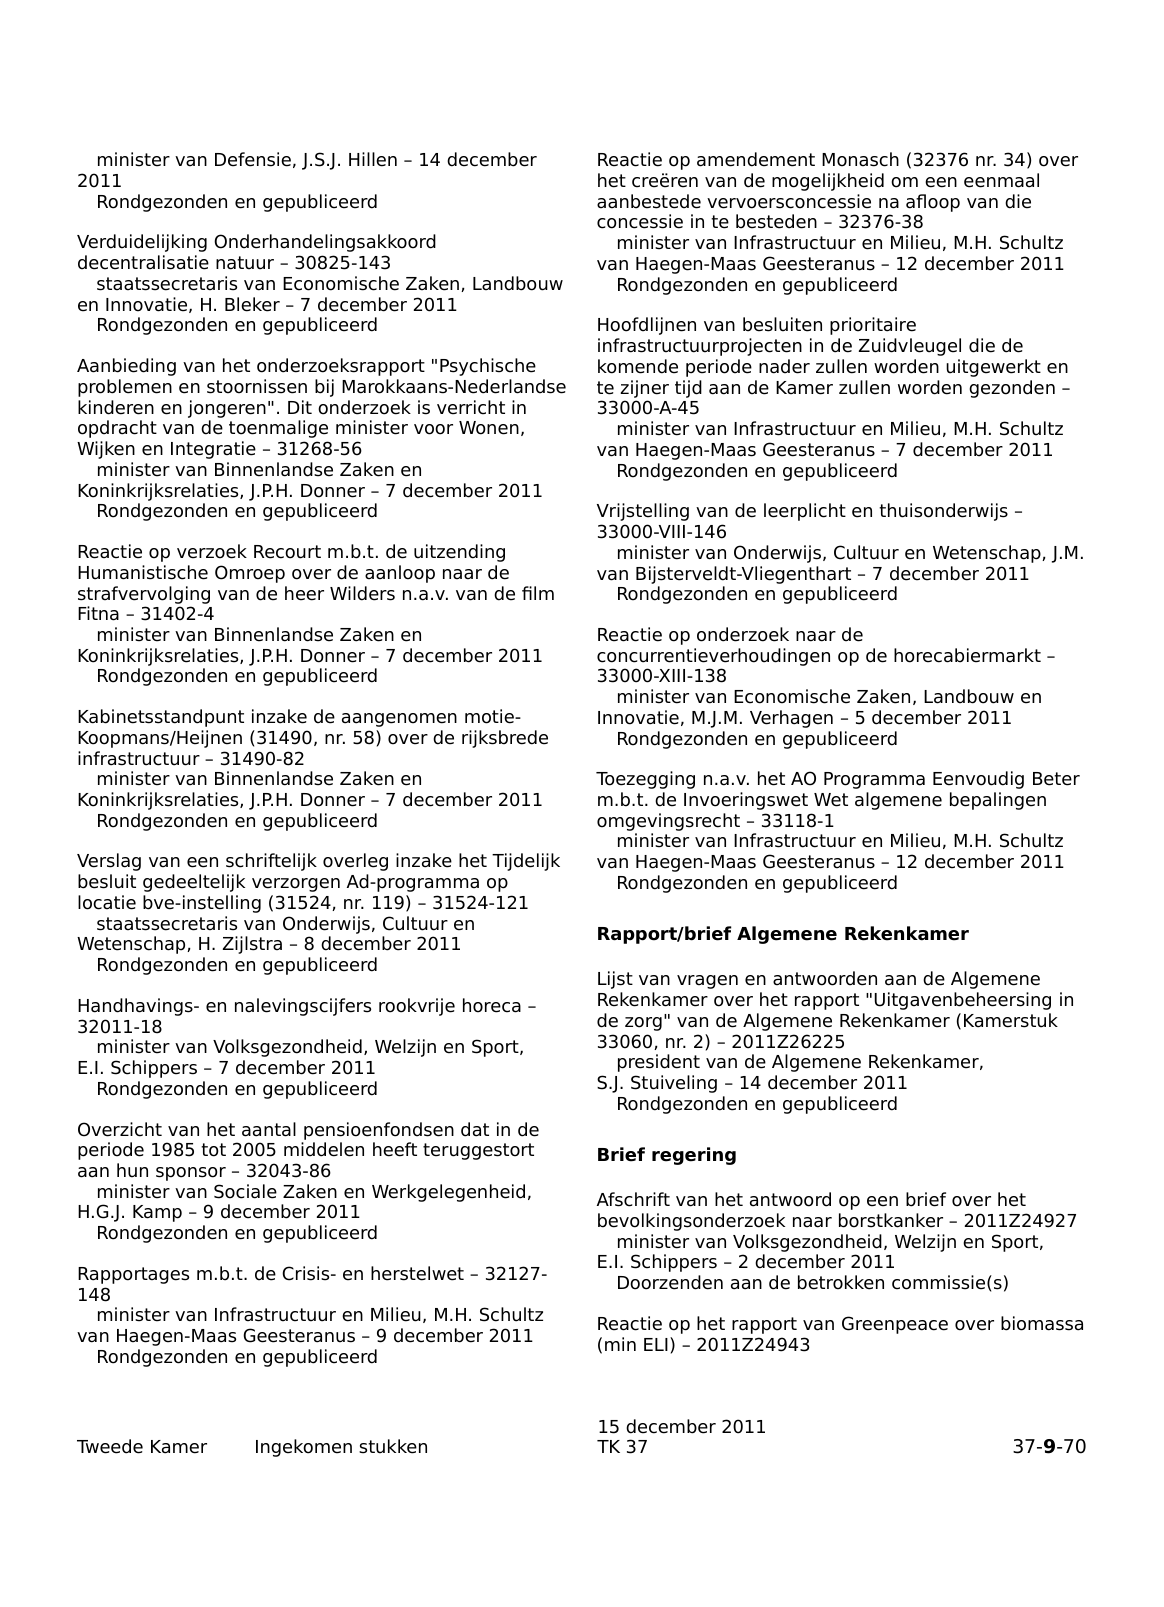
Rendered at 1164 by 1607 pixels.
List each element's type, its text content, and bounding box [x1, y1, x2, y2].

text minister van Onderwijs, Cultuur en Wetenschap, J.M. van Bijsterveldt-Vliegenthart – 7 december 2011 [596, 543, 1087, 584]
text Verslag van een schriftelijk overleg inzake het Tijdelijk besluit gedeeltelijk verzorgen Ad-programma op locatie bve-instelling (31524, nr. 119) – 31524-121 [77, 851, 567, 913]
text minister van Sociale Zaken en Werkgelegenheid, H.G.J. Kamp – 9 december 2011 [77, 1182, 567, 1223]
text Handhavings- en nalevingscijfers rookvrije horeca – 32011-18 [77, 996, 567, 1037]
text Rondgezonden en gepubliceerd [77, 811, 567, 831]
text minister van Infrastructuur en Milieu, M.H. Schultz van Haegen-Maas Geesteranus – 9 december 2011 [77, 1305, 567, 1347]
text Rondgezonden en gepubliceerd [77, 315, 567, 336]
text minister van Infrastructuur en Milieu, M.H. Schultz van Haegen-Maas Geesteranus – 12 december 2011 [596, 831, 1087, 873]
text Verduidelijking Onderhandelingsakkoord decentralisatie natuur – 30825-143 [77, 232, 567, 274]
text Hoofdlijnen van besluiten prioritaire infrastructuurprojecten in de Zuidvleugel die de komende periode nader zullen worden uitgewerkt en te zijner tijd aan de Kamer zullen worden gezonden – 33000-A-45 [596, 315, 1087, 419]
text Rondgezonden en gepubliceerd [596, 1094, 1087, 1114]
text Overzicht van het aantal pensioenfondsen dat in de periode 1985 tot 2005 middelen heeft teruggestort aan hun sponsor – 32043-86 [77, 1119, 567, 1182]
text Rondgezonden en gepubliceerd [596, 460, 1087, 481]
text Rondgezonden en gepubliceerd [596, 728, 1087, 749]
text Reactie op onderzoek naar de concurrentieverhoudingen op de horecabiermarkt – 33000-XIII-138 [596, 625, 1087, 687]
text Rondgezonden en gepubliceerd [77, 192, 567, 212]
text Kabinetsstandpunt inzake de aangenomen motie-Koopmans/Heijnen (31490, nr. 58) over de rijksbrede infrastructuur – 31490-82 [77, 707, 567, 769]
text minister van Volksgezondheid, Welzijn en Sport, E.I. Schippers – 7 december 2011 [77, 1037, 567, 1079]
text Rondgezonden en gepubliceerd [77, 1079, 567, 1099]
text Reactie op verzoek Recourt m.b.t. de uitzending Humanistische Omroep over de aanloop naar de strafvervolging van de heer Wilders n.a.v. van de film Fitna – 31402-4 [77, 542, 567, 625]
text Lijst van vragen en antwoorden aan de Algemene Rekenkamer over het rapport "Uitgavenbeheersing in de zorg" van de Algemene Rekenkamer (Kamerstuk 33060, nr. 2) – 2011Z26225 [596, 969, 1087, 1052]
text minister van Infrastructuur en Milieu, M.H. Schultz van Haegen-Maas Geesteranus – 7 december 2011 [596, 419, 1087, 460]
text Rondgezonden en gepubliceerd [77, 666, 567, 687]
text Rondgezonden en gepubliceerd [596, 274, 1087, 295]
subtitle Rapport/brief Algemene Rekenkamer [596, 923, 1087, 944]
subtitle Brief regering [596, 1144, 1087, 1165]
text Doorzenden aan de betrokken commissie(s) [596, 1273, 1087, 1294]
text minister van Binnenlandse Zaken en Koninkrijksrelaties, J.P.H. Donner – 7 december 2011 [77, 769, 567, 811]
text Afschrift van het antwoord op een brief over het bevolkingsonderzoek naar borstkanker – 2011Z24927 [596, 1190, 1087, 1232]
text staatssecretaris van Economische Zaken, Landbouw en Innovatie, H. Bleker – 7 december 2011 [77, 274, 567, 315]
text Reactie op het rapport van Greenpeace over biomassa (min ELI) – 2011Z24943 [596, 1314, 1087, 1355]
text Rondgezonden en gepubliceerd [596, 873, 1087, 893]
text Reactie op amendement Monasch (32376 nr. 34) over het creëren van de mogelijkheid om een eenmaal aanbestede vervoersconcessie na afloop van die concessie in te besteden – 32376-38 [596, 150, 1087, 233]
text staatssecretaris van Onderwijs, Cultuur en Wetenschap, H. Zijlstra – 8 december 2011 [77, 913, 567, 955]
text minister van Economische Zaken, Landbouw en Innovatie, M.J.M. Verhagen – 5 december 2011 [596, 687, 1087, 728]
text Toezegging n.a.v. het AO Programma Eenvoudig Beter m.b.t. de Invoeringswet Wet algemene bepalingen omgevingsrecht – 33118-1 [596, 769, 1087, 831]
text minister van Infrastructuur en Milieu, M.H. Schultz van Haegen-Maas Geesteranus – 12 december 2011 [596, 233, 1087, 274]
text minister van Defensie, J.S.J. Hillen – 14 december 2011 [77, 150, 567, 192]
text Rapportages m.b.t. de Crisis- en herstelwet – 32127-148 [77, 1264, 567, 1305]
text Rondgezonden en gepubliceerd [77, 501, 567, 522]
text Rondgezonden en gepubliceerd [596, 584, 1087, 605]
text minister van Binnenlandse Zaken en Koninkrijksrelaties, J.P.H. Donner – 7 december 2011 [77, 460, 567, 501]
text Aanbieding van het onderzoeksrapport "Psychische problemen en stoornissen bij Marokkaans-Nederlandse kinderen en jongeren". Dit onderzoek is verricht in opdracht van de toenmalige minister voor Wonen, Wijken en Integratie – 31268-56 [77, 356, 567, 460]
text minister van Volksgezondheid, Welzijn en Sport, E.I. Schippers – 2 december 2011 [596, 1232, 1087, 1273]
text Rondgezonden en gepubliceerd [77, 1347, 567, 1367]
text Rondgezonden en gepubliceerd [77, 955, 567, 976]
text Rondgezonden en gepubliceerd [77, 1223, 567, 1244]
text president van de Algemene Rekenkamer, S.J. Stuiveling – 14 december 2011 [596, 1052, 1087, 1094]
text minister van Binnenlandse Zaken en Koninkrijksrelaties, J.P.H. Donner – 7 december 2011 [77, 625, 567, 666]
text Vrijstelling van de leerplicht en thuisonderwijs – 33000-VIII-146 [596, 501, 1087, 543]
